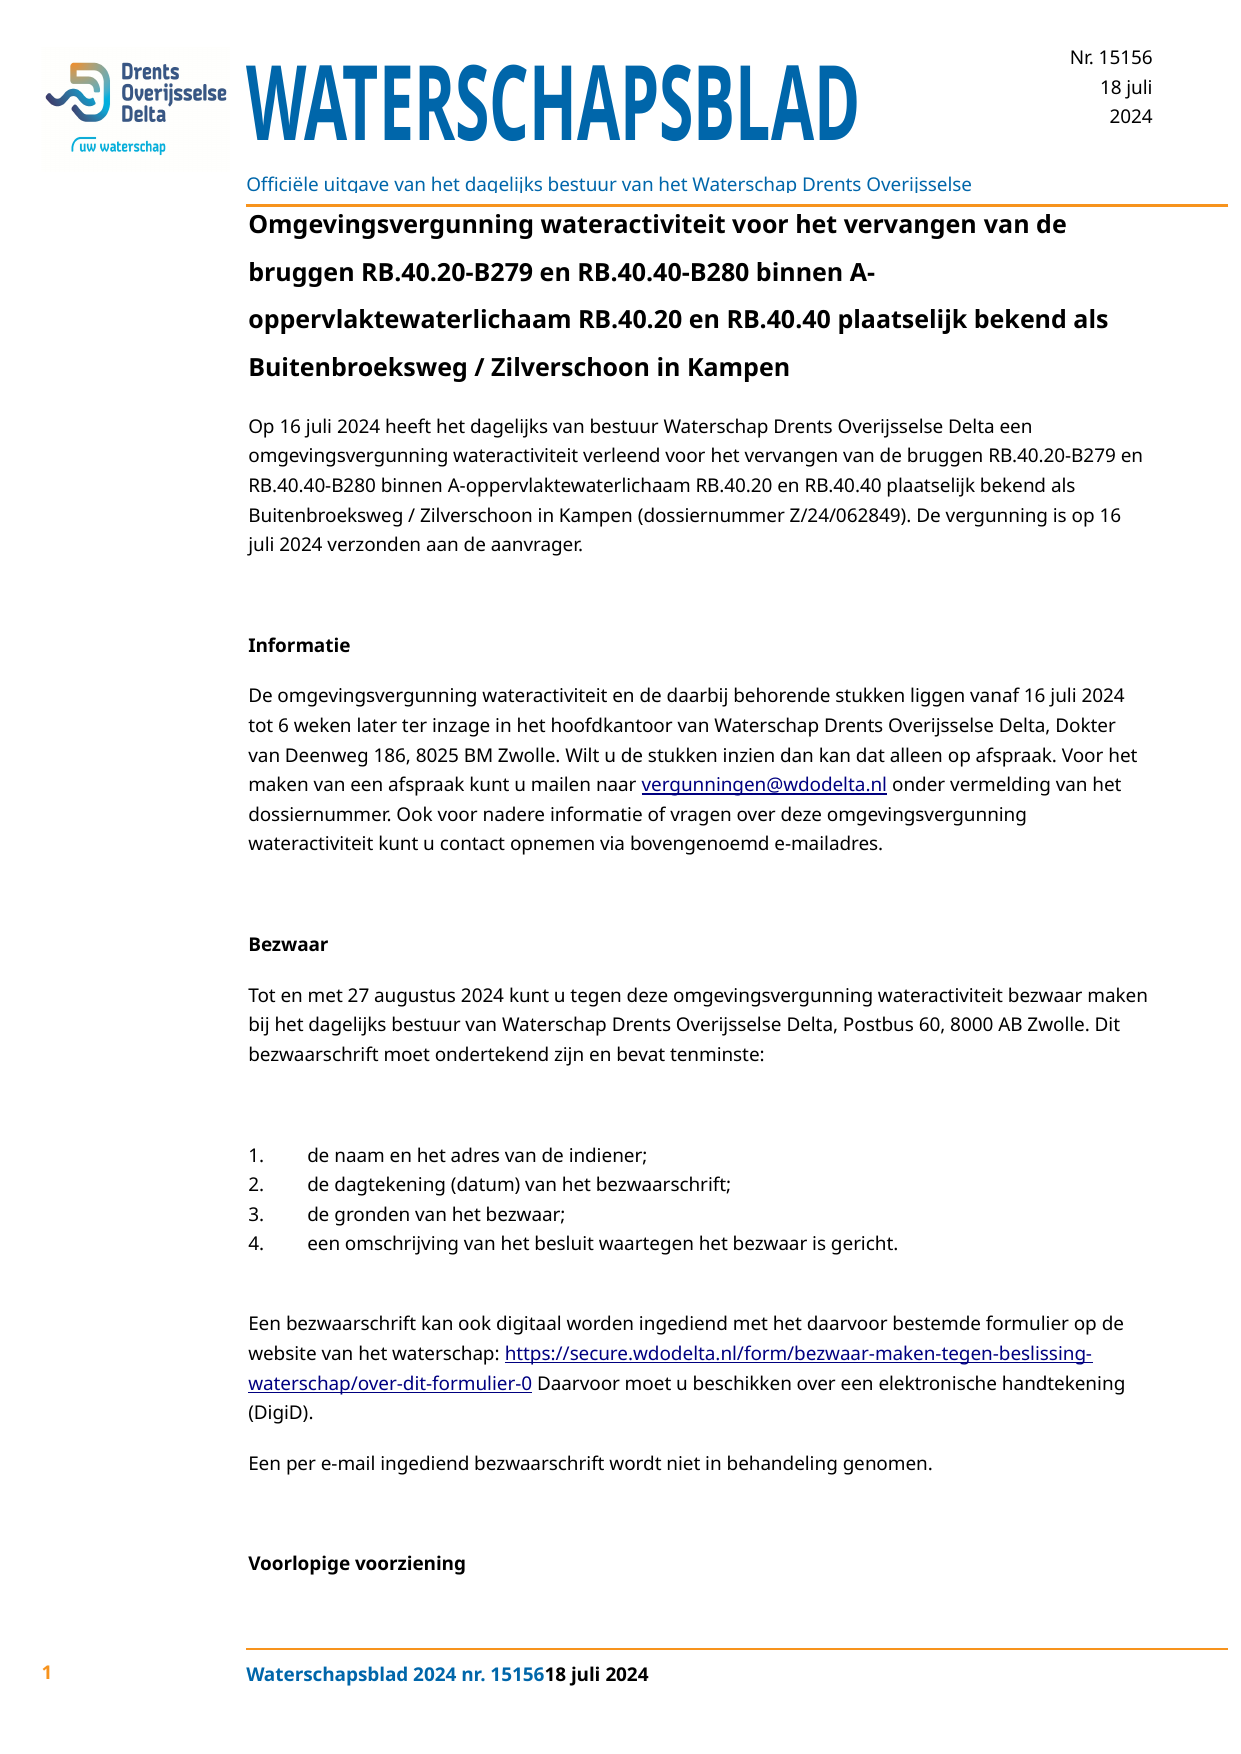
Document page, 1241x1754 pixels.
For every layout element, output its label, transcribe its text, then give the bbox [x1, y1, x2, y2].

text Informatie [248, 632, 1152, 658]
text Een per e-mail ingediend bezwaarschrift wordt niet in behandeling genomen. [248, 1450, 1152, 1476]
list de dagtekening (datum) van het bezwaarschrift; [248, 1171, 1152, 1197]
text Op 16 juli 2024 heeft het dagelijks van bestuur Waterschap Drents Overijsselse Delta een omgevingsvergunning wateractiviteit verleend voor het vervangen van de bruggen RB.40.20-B279 en RB.40.40-B280 binnen A-oppervlaktewaterlichaam RB.40.20 en RB.40.40 plaatselijk bekend als Buitenbroeksweg / Zilverschoon in Kampen (dossiernummer Z/24/062849). De vergunning is op 16 juli 2024 verzonden aan de aanvrager. [248, 413, 1152, 557]
text De omgevingsvergunning wateractiviteit en de daarbij behorende stukken liggen vanaf 16 juli 2024 tot 6 weken later ter inzage in het hoofdkantoor van Waterschap Drents Overijsselse Delta, Dokter van Deenweg 186, 8025 BM Zwolle. Wilt u de stukken inzien dan kan dat alleen op afspraak. Voor het maken van een afspraak kunt u mailen naar vergunningen@wdodelta.nl onder vermelding van het dossiernummer. Ook voor nadere informatie of vragen over deze omgevingsvergunning wateractiviteit kunt u contact opnemen via bovengenoemd e-mailadres. [248, 683, 1152, 856]
picture [41, 47, 231, 172]
list een omschrijving van het besluit waartegen het bezwaar is gericht. [248, 1231, 1152, 1256]
text Een bezwaarschrift kan ook digitaal worden ingediend met het daarvoor bestemde formulier op de website van het waterschap: https://secure.wdodelta.nl/form/bezwaar-maken-tegen-beslissing-waterschap/over-dit-formulier-0 Daarvoor moet u beschikken over een elektronische handtekening (DigiD). [248, 1311, 1152, 1425]
text Bezwaar [248, 931, 1152, 957]
list de naam en het adres van de indiener; [248, 1142, 1152, 1168]
list de gronden van het bezwaar; [248, 1201, 1152, 1227]
text Tot en met 27 augustus 2024 kunt u tegen deze omgevingsvergunning wateractiviteit bezwaar maken bij het dagelijks bestuur van Waterschap Drents Overijsselse Delta, Postbus 60, 8000 AB Zwolle. Dit bezwaarschrift moet ondertekend zijn en bevat tenminste: [248, 982, 1152, 1067]
text Voorlopige voorziening [248, 1551, 1152, 1576]
text Omgevingsvergunning wateractiviteit voor het vervangen van de bruggen RB.40.20-B279 en RB.40.40-B280 binnen A-oppervlaktewaterlichaam RB.40.20 en RB.40.40 plaatselijk bekend als Buitenbroeksweg / Zilverschoon in Kampen [248, 207, 1152, 384]
